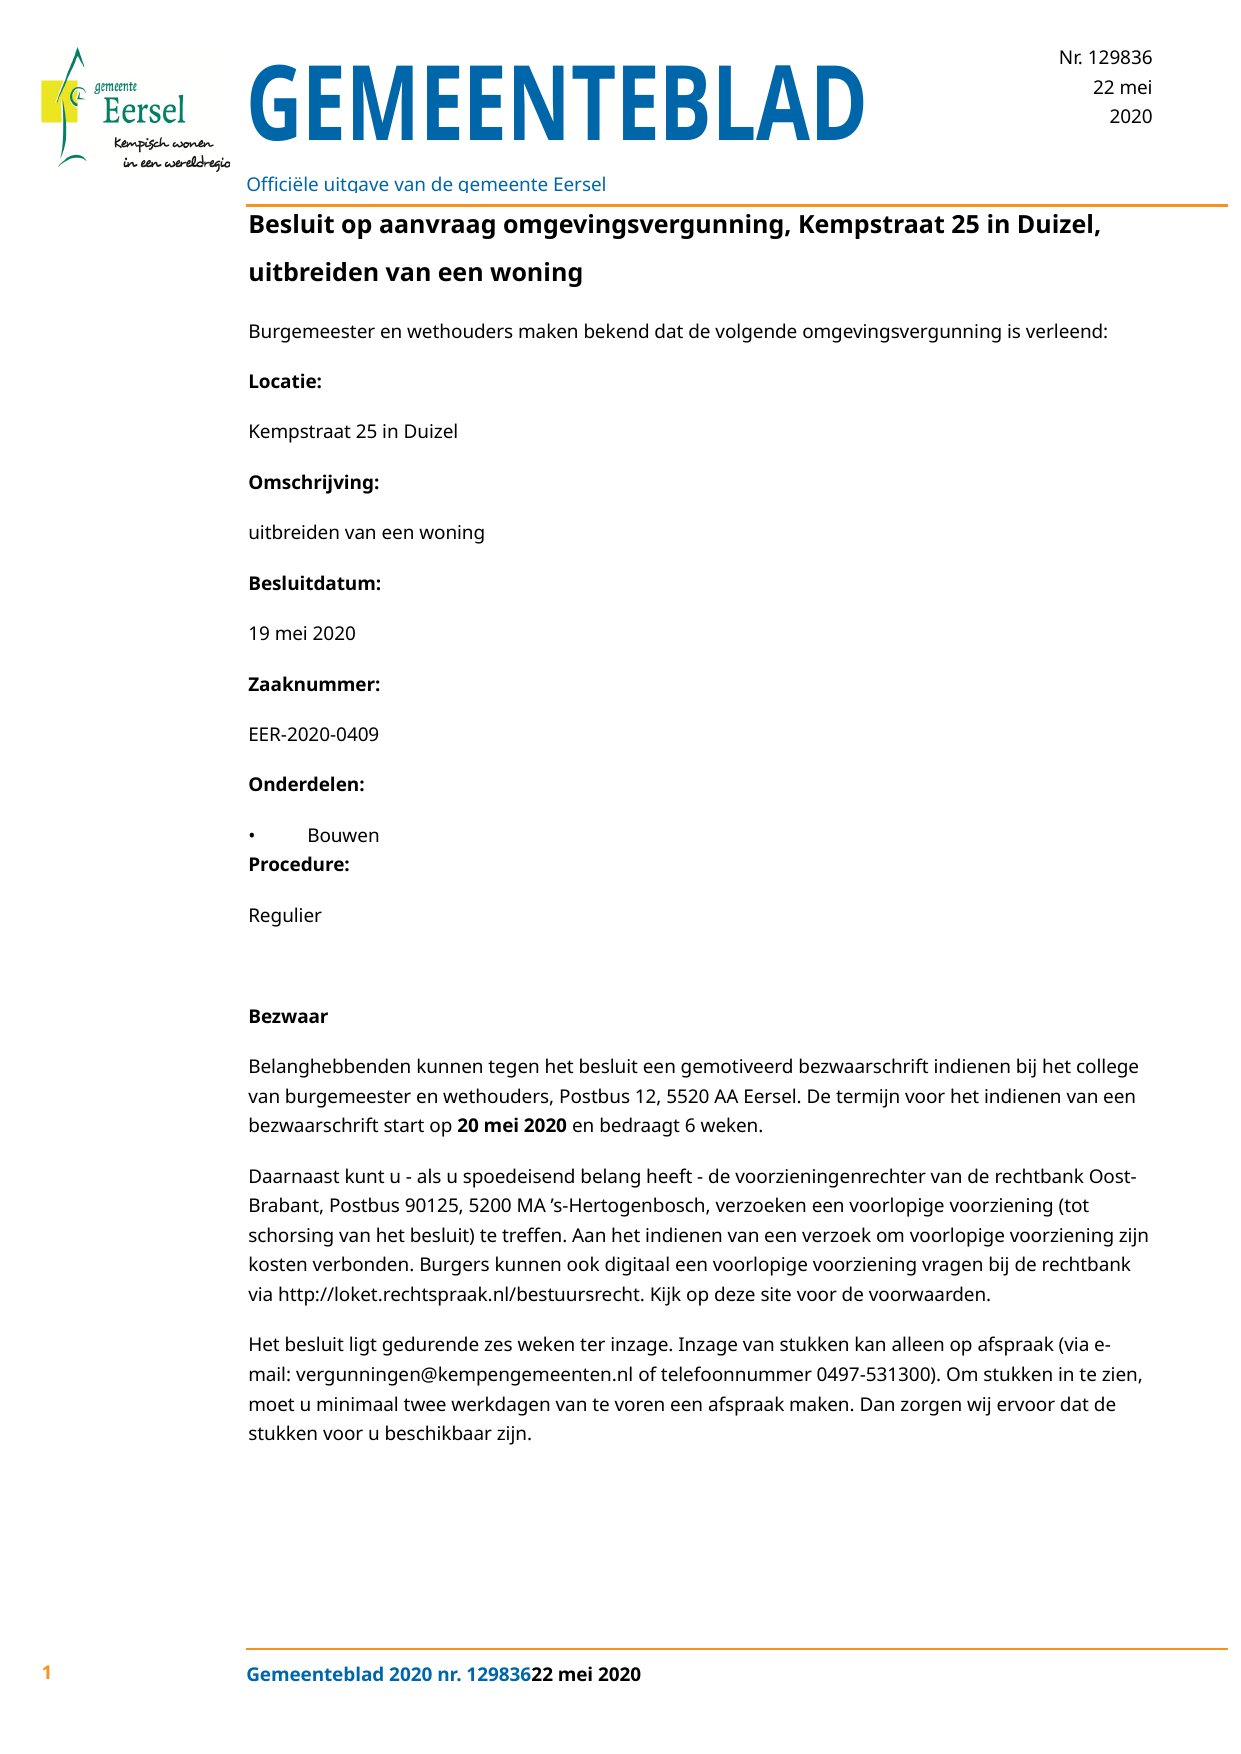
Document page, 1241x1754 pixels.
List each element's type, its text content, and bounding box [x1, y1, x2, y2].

text Kempstraat 25 in Duizel [248, 419, 1152, 444]
picture [41, 47, 231, 172]
text EER-2020-0409 [248, 721, 1152, 747]
text Locatie: [248, 368, 1152, 394]
text Besluitdatum: [248, 570, 1152, 596]
text Het besluit ligt gedurende zes weken ter inzage. Inzage van stukken kan alleen op afspraak (via e-mail: vergunningen@kempengemeenten.nl of telefoonnummer 0497-531300). Om stukken in te zien, moet u minimaal twee werkdagen van te voren een afspraak maken. Dan zorgen wij ervoor dat de stukken voor u beschikbaar zijn. [248, 1332, 1152, 1446]
text Zaaknummer: [248, 671, 1152, 697]
text Belanghebbenden kunnen tegen het besluit een gemotiveerd bezwaarschrift indienen bij het college van burgemeester en wethouders, Postbus 12, 5520 AA Eersel. De termijn voor het indienen van een bezwaarschrift start op 20 mei 2020 en bedraagt 6 weken. [248, 1053, 1152, 1138]
text Omschrijving: [248, 469, 1152, 495]
text Onderdelen: [248, 772, 1152, 797]
text Burgemeester en wethouders maken bekend dat de volgende omgevingsvergunning is verleend: [248, 318, 1152, 344]
text Besluit op aanvraag omgevingsvergunning, Kempstraat 25 in Duizel, uitbreiden van een woning [248, 207, 1152, 288]
text Procedure: [248, 852, 1152, 877]
text uitbreiden van een woning [248, 519, 1152, 545]
text Regulier [248, 902, 1152, 928]
list Bouwen [248, 822, 1152, 848]
text Daarnaast kunt u - als u spoedeisend belang heeft - de voorzieningenrechter van de rechtbank Oost-Brabant, Postbus 90125, 5200 MA ’s-Hertogenbosch, verzoeken een voorlopige voorziening (tot schorsing van het besluit) te treffen. Aan het indienen van een verzoek om voorlopige voorziening zijn kosten verbonden. Burgers kunnen ook digitaal een voorlopige voorziening vragen bij de rechtbank via http://loket.rechtspraak.nl/bestuursrecht. Kijk op deze site voor de voorwaarden. [248, 1163, 1152, 1307]
text 19 mei 2020 [248, 620, 1152, 646]
text Bezwaar [248, 1003, 1152, 1029]
